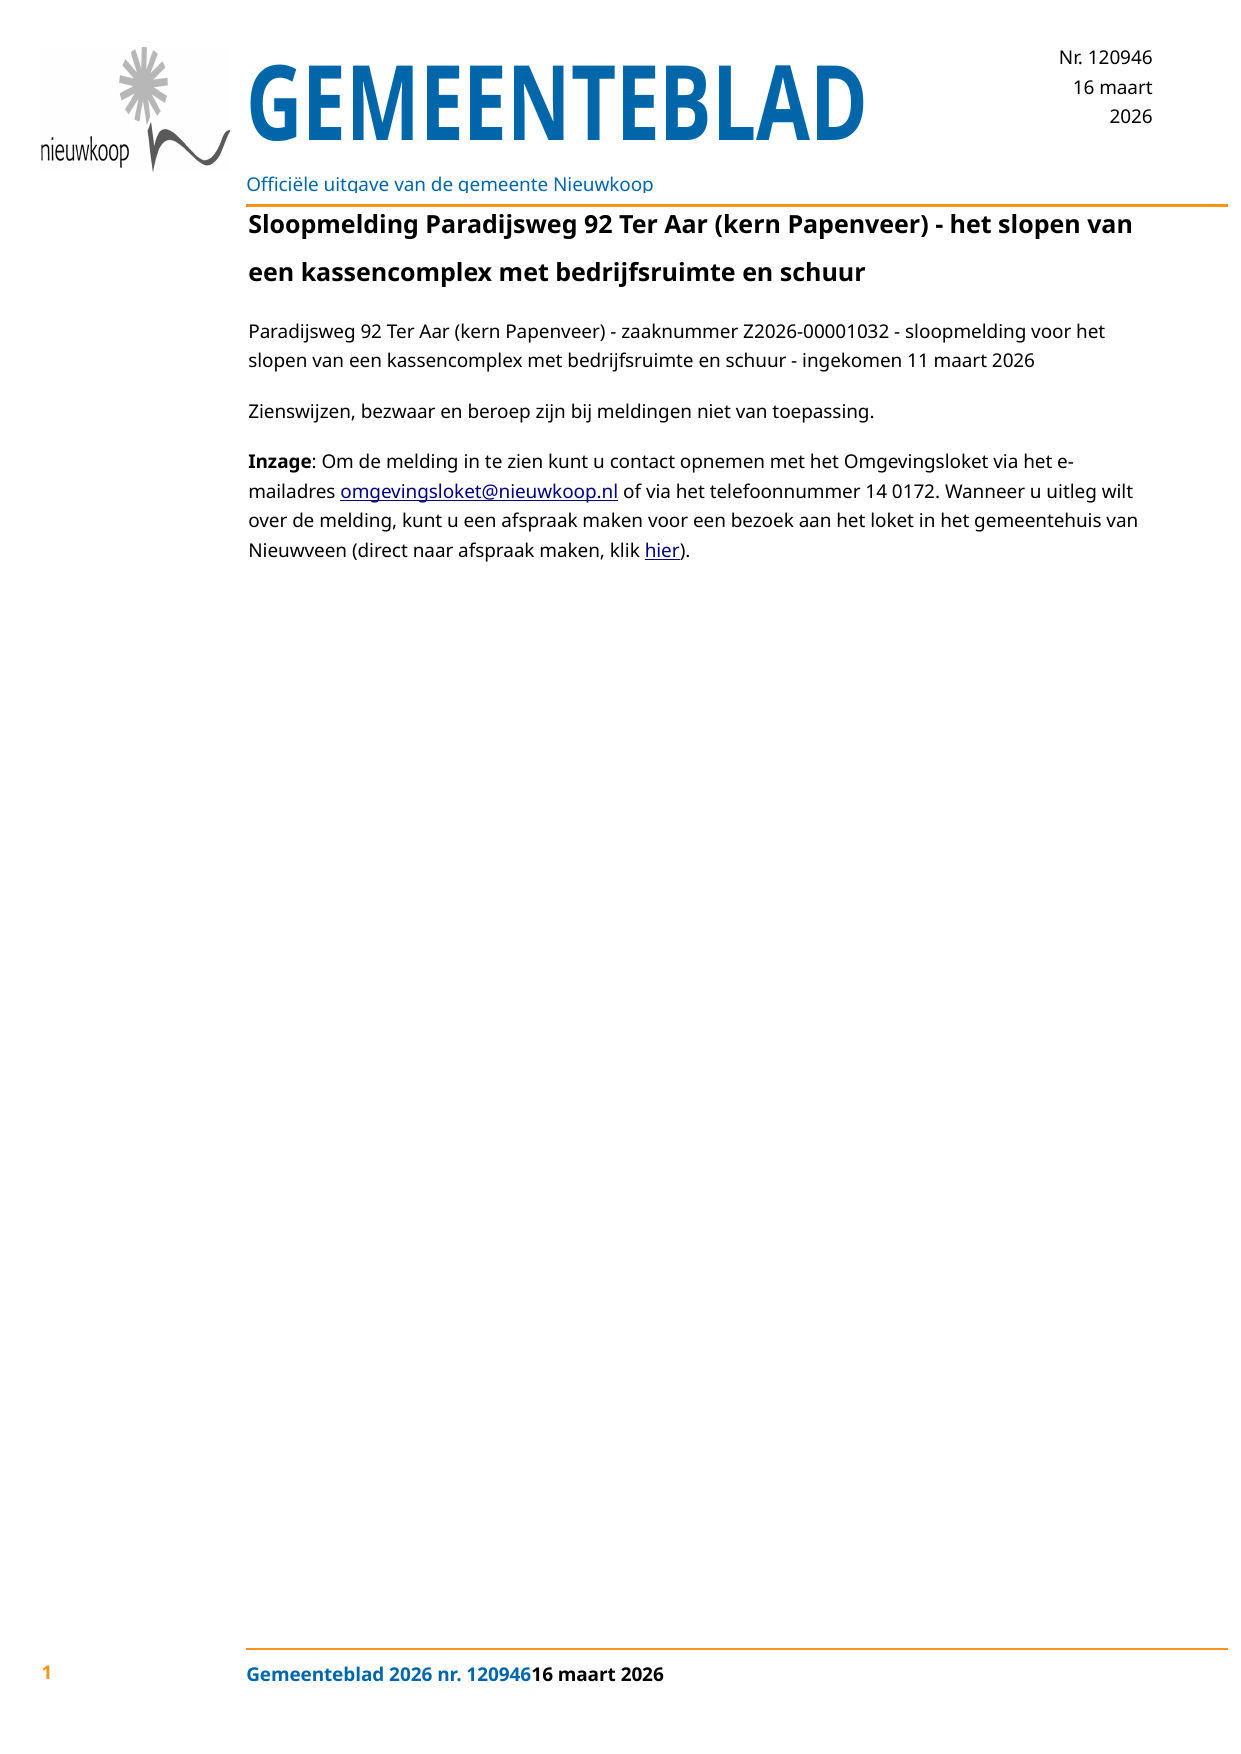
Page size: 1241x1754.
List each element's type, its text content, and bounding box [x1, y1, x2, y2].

picture [41, 47, 231, 172]
text Inzage: Om de melding in te zien kunt u contact opnemen met het Omgevingsloket via het e-mailadres omgevingsloket@nieuwkoop.nl of via het telefoonnummer 14 0172. Wanneer u uitleg wilt over de melding, kunt u een afspraak maken voor een bezoek aan het loket in het gemeentehuis van Nieuwveen (direct naar afspraak maken, klik hier). [248, 448, 1152, 563]
text Paradijsweg 92 Ter Aar (kern Papenveer) - zaaknummer Z2026-00001032 - sloopmelding voor het slopen van een kassencomplex met bedrijfsruimte en schuur - ingekomen 11 maart 2026 [248, 318, 1152, 373]
text Sloopmelding Paradijsweg 92 Ter Aar (kern Papenveer) - het slopen van een kassencomplex met bedrijfsruimte en schuur [248, 207, 1152, 288]
text Zienswijzen, bezwaar en beroep zijn bij meldingen niet van toepassing. [248, 398, 1152, 424]
